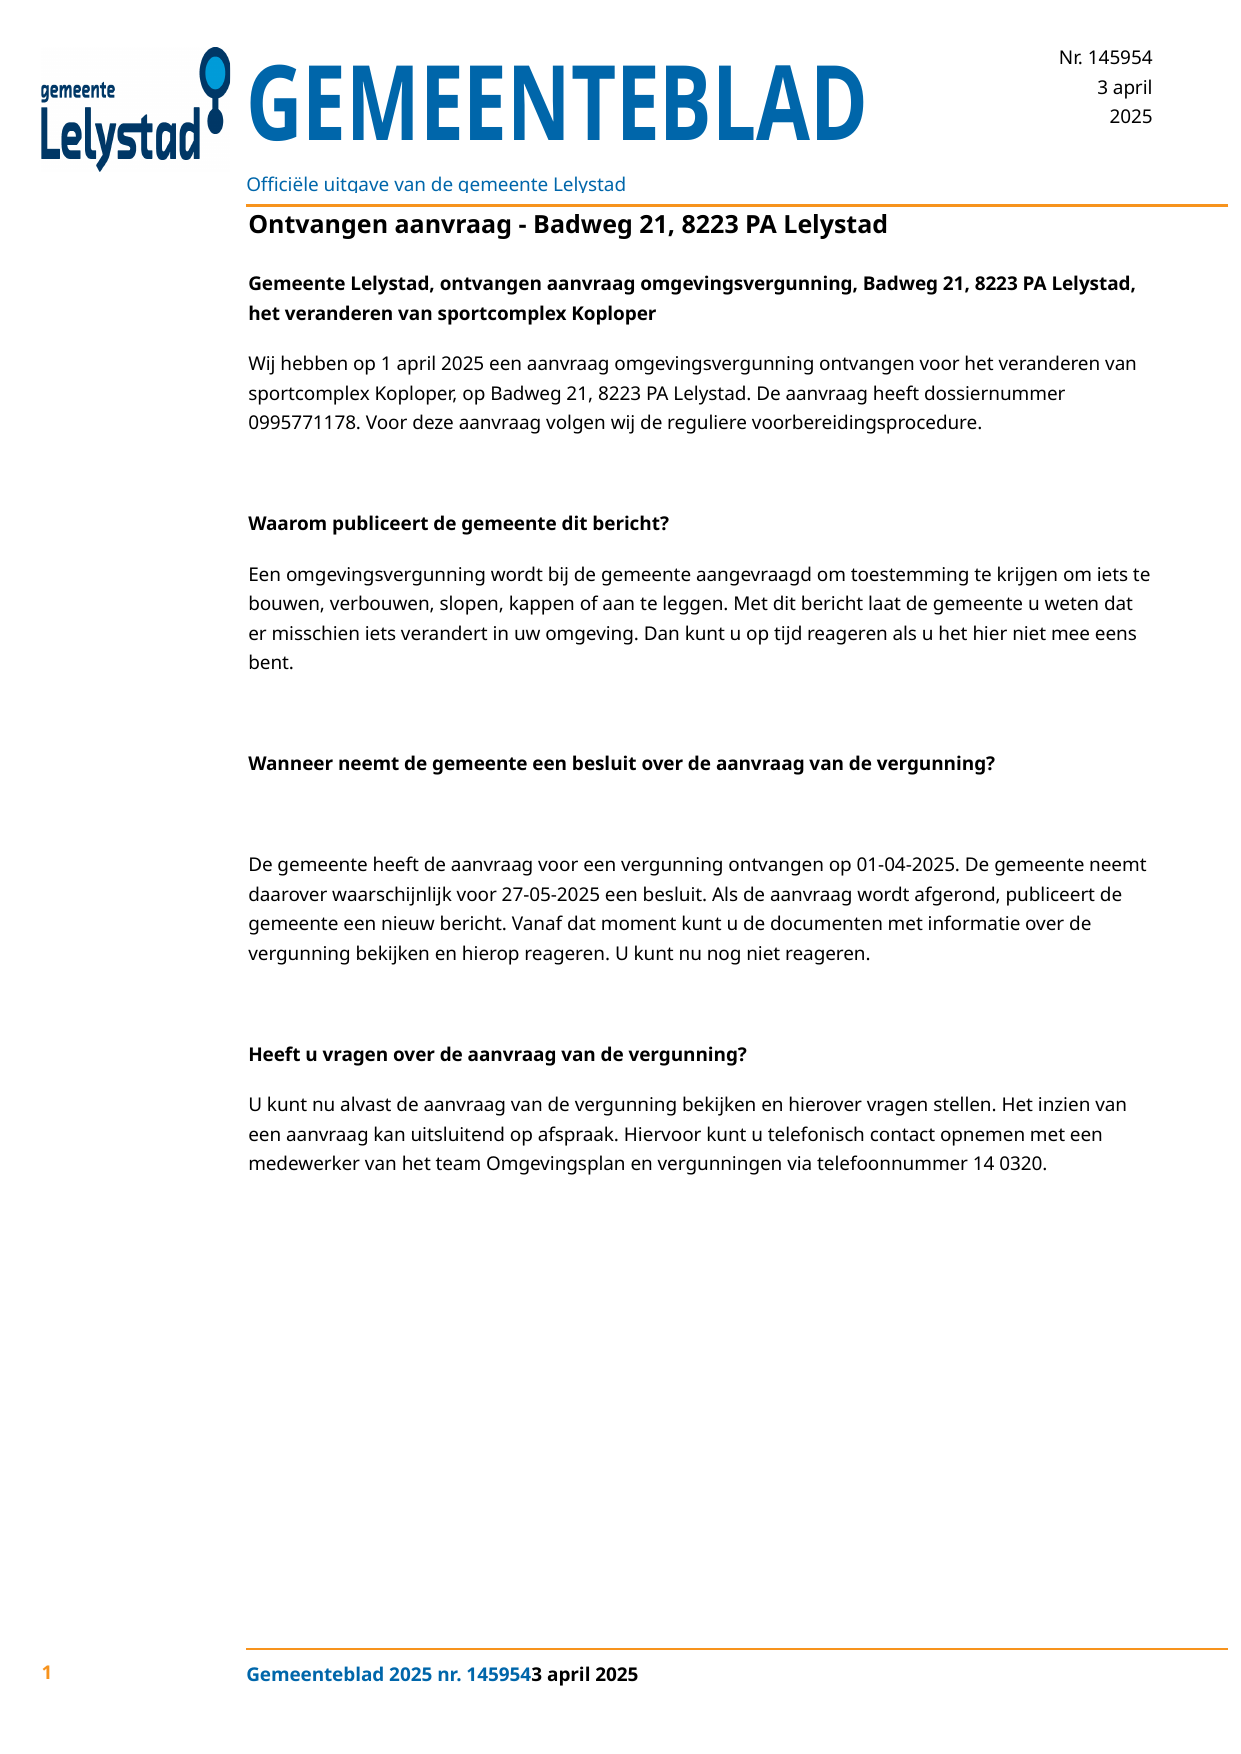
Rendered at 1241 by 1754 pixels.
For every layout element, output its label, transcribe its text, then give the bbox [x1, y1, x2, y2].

text Wanneer neemt de gemeente een besluit over de aanvraag van de vergunning? [248, 750, 1152, 776]
text Een omgevingsvergunning wordt bij de gemeente aangevraagd om toestemming te krijgen om iets te bouwen, verbouwen, slopen, kappen of aan te leggen. Met dit bericht laat de gemeente u weten dat er misschien iets verandert in uw omgeving. Dan kunt u op tijd reageren als u het hier niet mee eens bent. [248, 561, 1152, 675]
text Ontvangen aanvraag - Badweg 21, 8223 PA Lelystad [248, 207, 1152, 241]
text U kunt nu alvast de aanvraag van de vergunning bekijken en hierover vragen stellen. Het inzien van een aanvraag kan uitsluitend op afspraak. Hiervoor kunt u telefonisch contact opnemen met een medewerker van het team Omgevingsplan en vergunningen via telefoonnummer 14 0320. [248, 1091, 1152, 1176]
text Wij hebben op 1 april 2025 een aanvraag omgevingsvergunning ontvangen voor het veranderen van sportcomplex Koploper, op Badweg 21, 8223 PA Lelystad. De aanvraag heeft dossiernummer 0995771178. Voor deze aanvraag volgen wij de reguliere voorbereidingsprocedure. [248, 350, 1152, 435]
text De gemeente heeft de aanvraag voor een vergunning ontvangen op 01-04-2025. De gemeente neemt daarover waarschijnlijk voor 27-05-2025 een besluit. Als de aanvraag wordt afgerond, publiceert de gemeente een nieuw bericht. Vanaf dat moment kunt u de documenten met informatie over de vergunning bekijken en hierop reageren. U kunt nu nog niet reageren. [248, 851, 1152, 966]
picture [41, 47, 231, 172]
text Waarom publiceert de gemeente dit bericht? [248, 510, 1152, 536]
text Gemeente Lelystad, ontvangen aanvraag omgevingsvergunning, Badweg 21, 8223 PA Lelystad, het veranderen van sportcomplex Koploper [248, 270, 1152, 326]
text Heeft u vragen over de aanvraag van de vergunning? [248, 1041, 1152, 1066]
